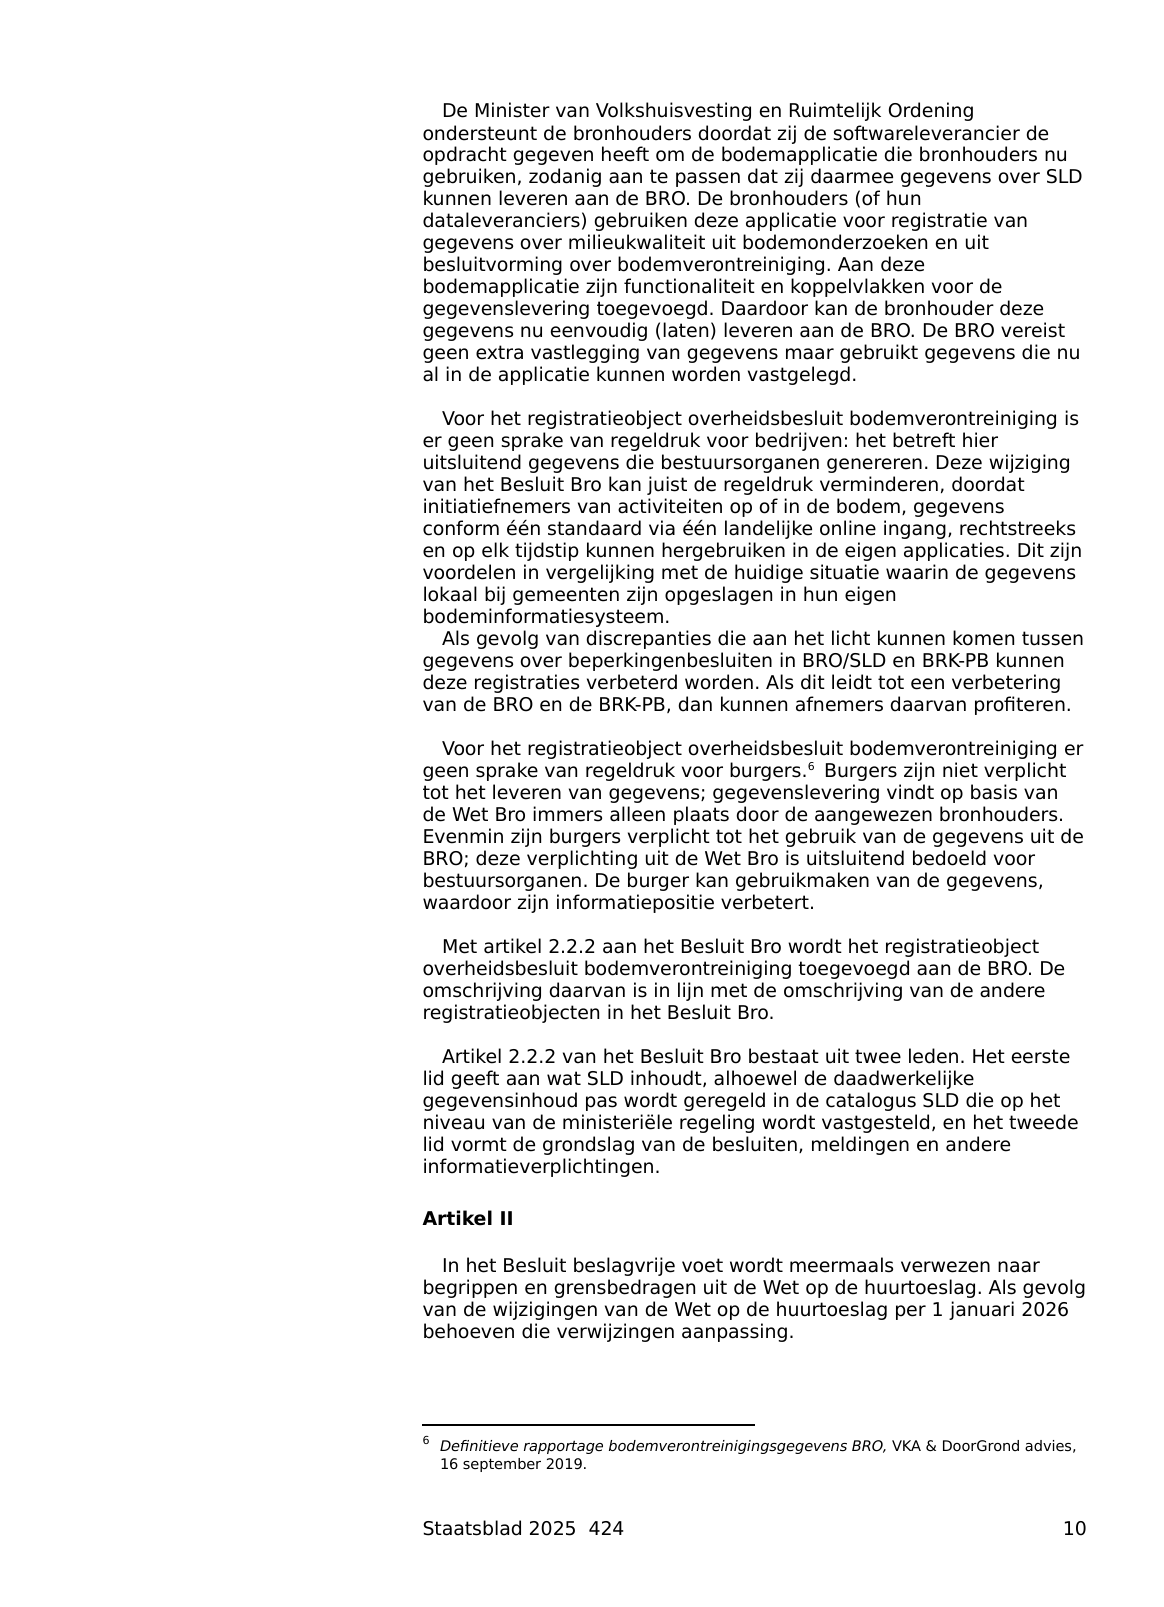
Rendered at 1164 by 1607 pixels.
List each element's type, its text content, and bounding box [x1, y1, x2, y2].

text Als gevolg van discrepanties die aan het licht kunnen komen tussen gegevens over beperkingenbesluiten in BRO/SLD en BRK-PB kunnen deze registraties verbeterd worden. Als dit leidt tot een verbetering van de BRO en de BRK-PB, dan kunnen afnemers daarvan profiteren. [422, 628, 1087, 716]
text Voor het registratieobject overheidsbesluit bodemverontreiniging is er geen sprake van regeldruk voor bedrijven: het betreft hier uitsluitend gegevens die bestuursorganen genereren. Deze wijziging van het Besluit Bro kan juist de regeldruk verminderen, doordat initiatiefnemers van activiteiten op of in de bodem, gegevens conform één standaard via één landelijke online ingang, rechtstreeks en op elk tijdstip kunnen hergebruiken in de eigen applicaties. Dit zijn voordelen in vergelijking met de huidige situatie waarin de gegevens lokaal bij gemeenten zijn opgeslagen in hun eigen bodeminformatiesysteem. [422, 408, 1087, 628]
text Definitieve rapportage bodemverontreinigingsgegevens BRO, VKA & DoorGrond advies, 16 september 2019. [422, 1434, 1087, 1473]
subtitle Artikel II [422, 1208, 1087, 1230]
text De Minister van Volkshuisvesting en Ruimtelijk Ordening ondersteunt de bronhouders doordat zij de softwareleverancier de opdracht gegeven heeft om de bodemapplicatie die bronhouders nu gebruiken, zodanig aan te passen dat zij daarmee gegevens over SLD kunnen leveren aan de BRO. De bronhouders (of hun dataleveranciers) gebruiken deze applicatie voor registratie van gegevens over milieukwaliteit uit bodemonderzoeken en uit besluitvorming over bodemverontreiniging. Aan deze bodemapplicatie zijn functionaliteit en koppelvlakken voor de gegevenslevering toegevoegd. Daardoor kan de bronhouder deze gegevens nu eenvoudig (laten) leveren aan de BRO. De BRO vereist geen extra vastlegging van gegevens maar gebruikt gegevens die nu al in de applicatie kunnen worden vastgelegd. [422, 100, 1087, 386]
text Met artikel 2.2.2 aan het Besluit Bro wordt het registratieobject overheidsbesluit bodemverontreiniging toegevoegd aan de BRO. De omschrijving daarvan is in lijn met de omschrijving van de andere registratieobjecten in het Besluit Bro. [422, 936, 1087, 1024]
text Voor het registratieobject overheidsbesluit bodemverontreiniging er geen sprake van regeldruk voor burgers. Burgers zijn niet verplicht tot het leveren van gegevens; gegevenslevering vindt op basis van de Wet Bro immers alleen plaats door de aangewezen bronhouders. Evenmin zijn burgers verplicht tot het gebruik van de gegevens uit de BRO; deze verplichting uit de Wet Bro is uitsluitend bedoeld voor bestuursorganen. De burger kan gebruikmaken van de gegevens, waardoor zijn informatiepositie verbetert. [422, 738, 1087, 914]
text Artikel 2.2.2 van het Besluit Bro bestaat uit twee leden. Het eerste lid geeft aan wat SLD inhoudt, alhoewel de daadwerkelijke gegevensinhoud pas wordt geregeld in de catalogus SLD die op het niveau van de ministeriële regeling wordt vastgesteld, en het tweede lid vormt de grondslag van de besluiten, meldingen en andere informatieverplichtingen. [422, 1046, 1087, 1178]
text In het Besluit beslagvrije voet wordt meermaals verwezen naar begrippen en grensbedragen uit de Wet op de huurtoeslag. Als gevolg van de wijzigingen van de Wet op de huurtoeslag per 1 januari 2026 behoeven die verwijzingen aanpassing. [422, 1255, 1087, 1343]
